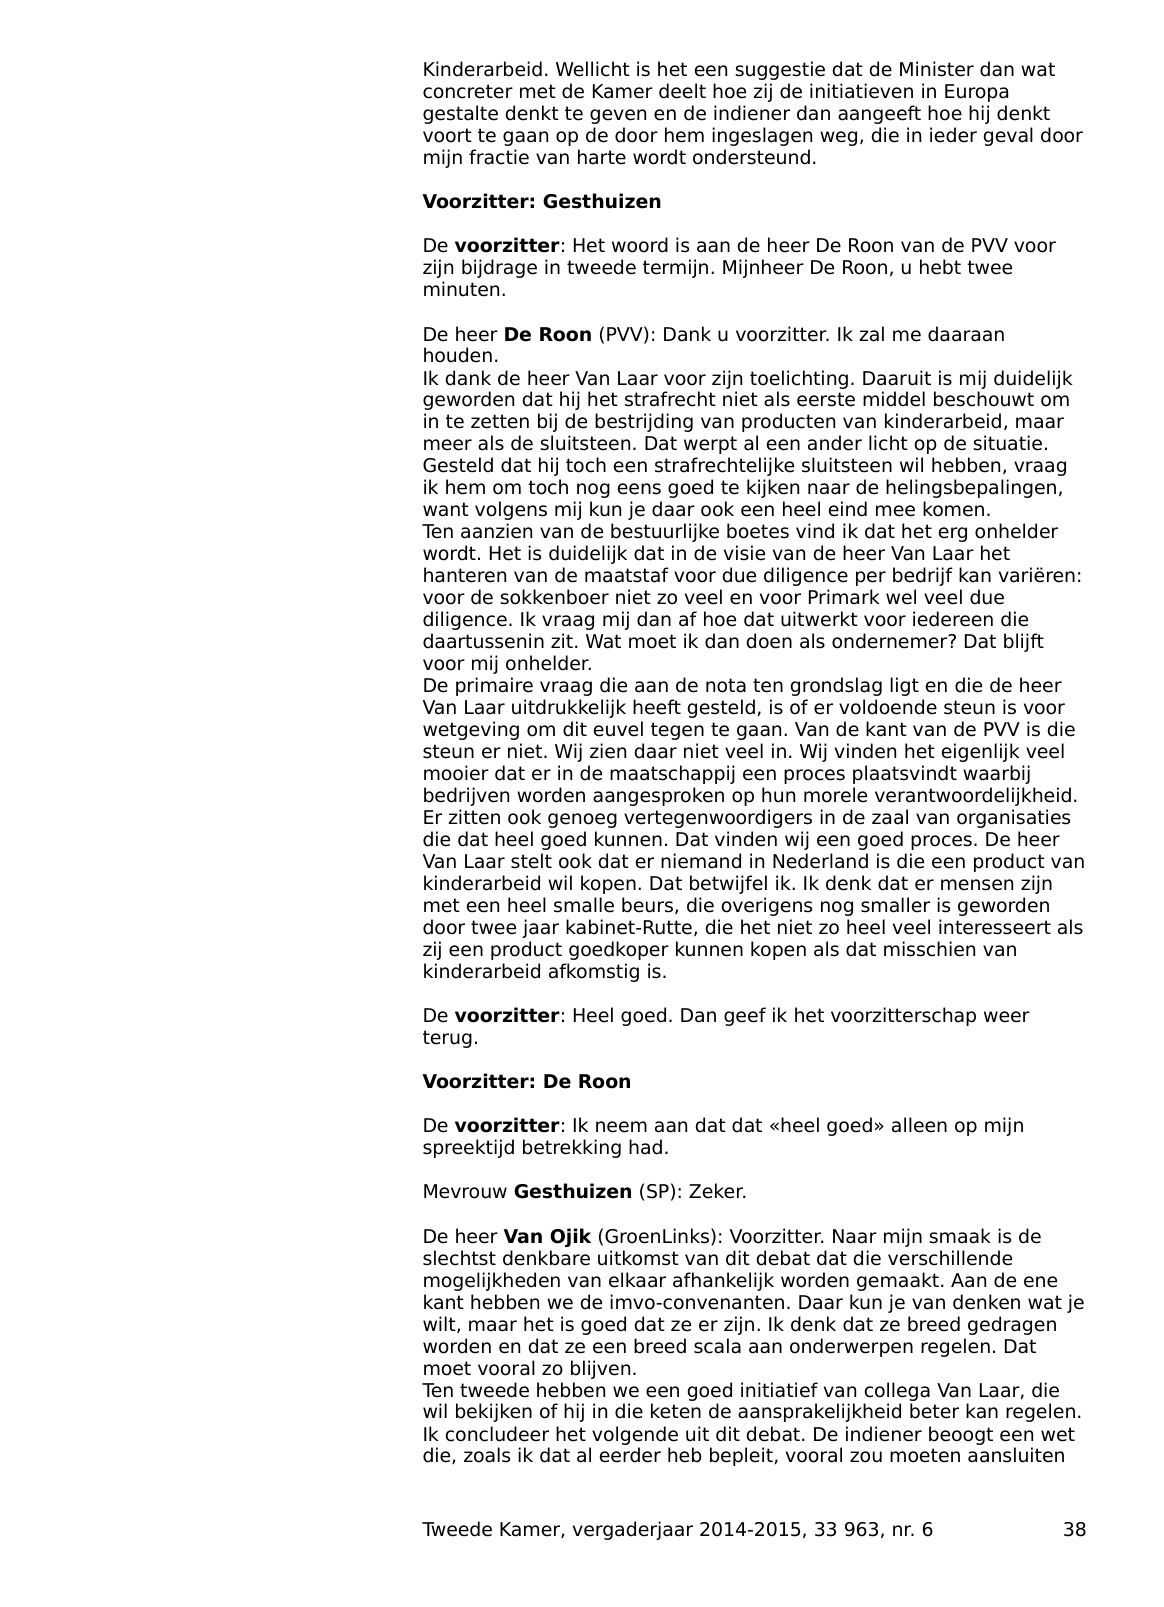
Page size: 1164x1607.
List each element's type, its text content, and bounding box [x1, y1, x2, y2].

text De voorzitter: Heel goed. Dan geef ik het voorzitterschap weer terug. [422, 1005, 1087, 1049]
subtitle Voorzitter: Gesthuizen [422, 191, 1087, 213]
text Ten aanzien van de bestuurlijke boetes vind ik dat het erg onhelder wordt. Het is duidelijk dat in de visie van de heer Van Laar het hanteren van de maatstaf voor due diligence per bedrijf kan variëren: voor de sokkenboer niet zo veel en voor Primark wel veel due diligence. Ik vraag mij dan af hoe dat uitwerkt voor iedereen die daartussenin zit. Wat moet ik dan doen als ondernemer? Dat blijft voor mij onhelder. [422, 521, 1087, 675]
text De heer De Roon (PVV): Dank u voorzitter. Ik zal me daaraan houden. [422, 323, 1087, 367]
subtitle Voorzitter: De Roon [422, 1071, 1087, 1093]
text De voorzitter: Ik neem aan dat dat «heel goed» alleen op mijn spreektijd betrekking had. [422, 1115, 1087, 1159]
text Kinderarbeid. Wellicht is het een suggestie dat de Minister dan wat concreter met de Kamer deelt hoe zij de initiatieven in Europa gestalte denkt te geven en de indiener dan aangeeft hoe hij denkt voort te gaan op de door hem ingeslagen weg, die in ieder geval door mijn fractie van harte wordt ondersteund. [422, 59, 1087, 169]
text De primaire vraag die aan de nota ten grondslag ligt en die de heer Van Laar uitdrukkelijk heeft gesteld, is of er voldoende steun is voor wetgeving om dit euvel tegen te gaan. Van de kant van de PVV is die steun er niet. Wij zien daar niet veel in. Wij vinden het eigenlijk veel mooier dat er in de maatschappij een proces plaatsvindt waarbij bedrijven worden aangesproken op hun morele verantwoordelijkheid. Er zitten ook genoeg vertegenwoordigers in de zaal van organisaties die dat heel goed kunnen. Dat vinden wij een goed proces. De heer Van Laar stelt ook dat er niemand in Nederland is die een product van kinderarbeid wil kopen. Dat betwijfel ik. Ik denk dat er mensen zijn met een heel smalle beurs, die overigens nog smaller is geworden door twee jaar kabinet-Rutte, die het niet zo heel veel interesseert als zij een product goedkoper kunnen kopen als dat misschien van kinderarbeid afkomstig is. [422, 675, 1087, 983]
text De heer Van Ojik (GroenLinks): Voorzitter. Naar mijn smaak is de slechtst denkbare uitkomst van dit debat dat die verschillende mogelijkheden van elkaar afhankelijk worden gemaakt. Aan de ene kant hebben we de imvo-convenanten. Daar kun je van denken wat je wilt, maar het is goed dat ze er zijn. Ik denk dat ze breed gedragen worden en dat ze een breed scala aan onderwerpen regelen. Dat moet vooral zo blijven. [422, 1226, 1087, 1379]
text Ik dank de heer Van Laar voor zijn toelichting. Daaruit is mij duidelijk geworden dat hij het strafrecht niet als eerste middel beschouwt om in te zetten bij de bestrijding van producten van kinderarbeid, maar meer als de sluitsteen. Dat werpt al een ander licht op de situatie. Gesteld dat hij toch een strafrechtelijke sluitsteen wil hebben, vraag ik hem om toch nog eens goed te kijken naar de helingsbepalingen, want volgens mij kun je daar ook een heel eind mee komen. [422, 367, 1087, 521]
text De voorzitter: Het woord is aan de heer De Roon van de PVV voor zijn bijdrage in tweede termijn. Mijnheer De Roon, u hebt twee minuten. [422, 235, 1087, 301]
text Ten tweede hebben we een goed initiatief van collega Van Laar, die wil bekijken of hij in die keten de aansprakelijkheid beter kan regelen. Ik concludeer het volgende uit dit debat. De indiener beoogt een wet die, zoals ik dat al eerder heb bepleit, vooral zou moeten aansluiten [422, 1379, 1087, 1467]
text Mevrouw Gesthuizen (SP): Zeker. [422, 1181, 1087, 1203]
